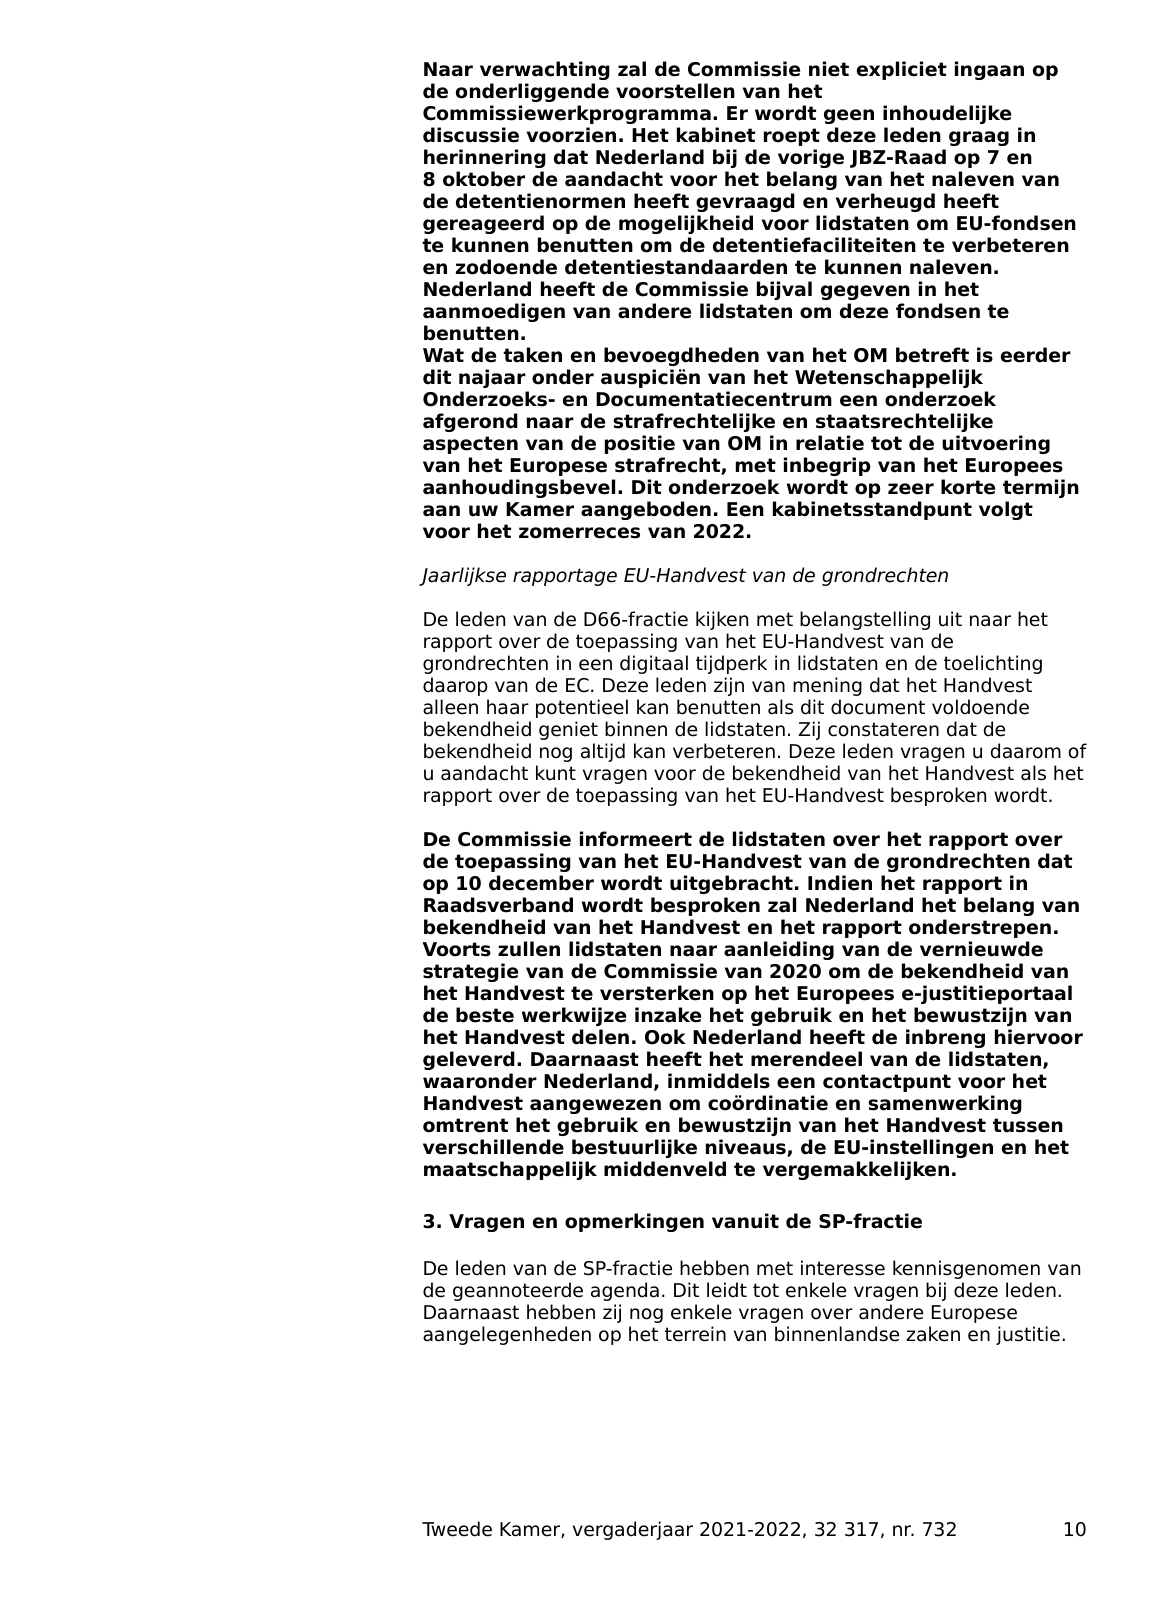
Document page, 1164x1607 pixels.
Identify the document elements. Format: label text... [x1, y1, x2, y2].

subtitle Jaarlijkse rapportage EU-Handvest van de grondrechten [422, 565, 1087, 587]
text De leden van de SP-fractie hebben met interesse kennisgenomen van de geannoteerde agenda. Dit leidt tot enkele vragen bij deze leden. Daarnaast hebben zij nog enkele vragen over andere Europese aangelegenheden op het terrein van binnenlandse zaken en justitie. [422, 1258, 1087, 1346]
text Wat de taken en bevoegdheden van het OM betreft is eerder dit najaar onder auspiciën van het Wetenschappelijk Onderzoeks- en Documentatiecentrum een onderzoek afgerond naar de strafrechtelijke en staatsrechtelijke aspecten van de positie van OM in relatie tot de uitvoering van het Europese strafrecht, met inbegrip van het Europees aanhoudingsbevel. Dit onderzoek wordt op zeer korte termijn aan uw Kamer aangeboden. Een kabinetsstandpunt volgt voor het zomerreces van 2022. [422, 345, 1087, 543]
text Naar verwachting zal de Commissie niet expliciet ingaan op de onderliggende voorstellen van het Commissiewerkprogramma. Er wordt geen inhoudelijke discussie voorzien. Het kabinet roept deze leden graag in herinnering dat Nederland bij de vorige JBZ-Raad op 7 en 8 oktober de aandacht voor het belang van het naleven van de detentienormen heeft gevraagd en verheugd heeft gereageerd op de mogelijkheid voor lidstaten om EU-fondsen te kunnen benutten om de detentiefaciliteiten te verbeteren en zodoende detentiestandaarden te kunnen naleven. Nederland heeft de Commissie bijval gegeven in het aanmoedigen van andere lidstaten om deze fondsen te benutten. [422, 59, 1087, 345]
text De leden van de D66-fractie kijken met belangstelling uit naar het rapport over de toepassing van het EU-Handvest van de grondrechten in een digitaal tijdperk in lidstaten en de toelichting daarop van de EC. Deze leden zijn van mening dat het Handvest alleen haar potentieel kan benutten als dit document voldoende bekendheid geniet binnen de lidstaten. Zij constateren dat de bekendheid nog altijd kan verbeteren. Deze leden vragen u daarom of u aandacht kunt vragen voor de bekendheid van het Handvest als het rapport over de toepassing van het EU-Handvest besproken wordt. [422, 609, 1087, 807]
subtitle 3. Vragen en opmerkingen vanuit de SP-fractie [422, 1211, 1087, 1233]
text De Commissie informeert de lidstaten over het rapport over de toepassing van het EU-Handvest van de grondrechten dat op 10 december wordt uitgebracht. Indien het rapport in Raadsverband wordt besproken zal Nederland het belang van bekendheid van het Handvest en het rapport onderstrepen. Voorts zullen lidstaten naar aanleiding van de vernieuwde strategie van de Commissie van 2020 om de bekendheid van het Handvest te versterken op het Europees e-justitieportaal de beste werkwijze inzake het gebruik en het bewustzijn van het Handvest delen. Ook Nederland heeft de inbreng hiervoor geleverd. Daarnaast heeft het merendeel van de lidstaten, waaronder Nederland, inmiddels een contactpunt voor het Handvest aangewezen om coördinatie en samenwerking omtrent het gebruik en bewustzijn van het Handvest tussen verschillende bestuurlijke niveaus, de EU-instellingen en het maatschappelijk middenveld te vergemakkelijken. [422, 829, 1087, 1181]
